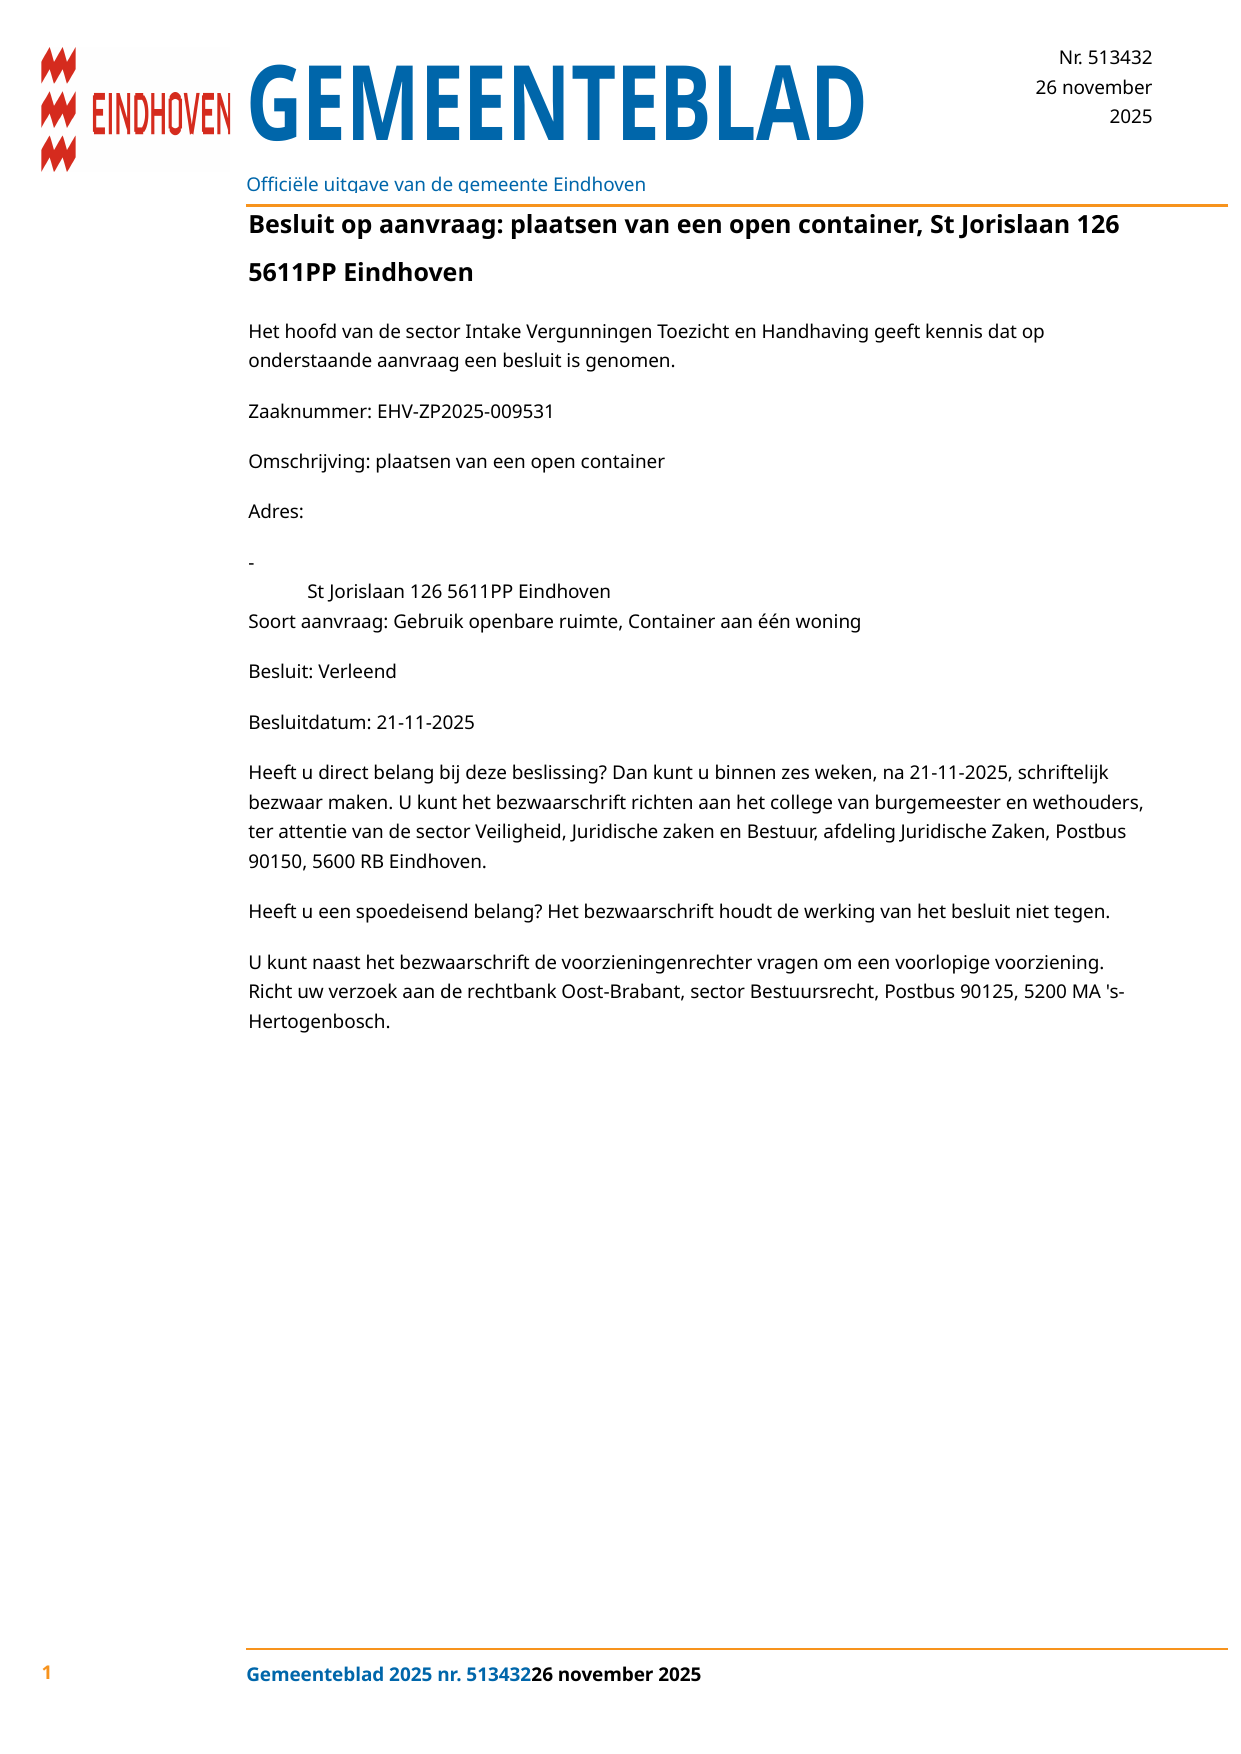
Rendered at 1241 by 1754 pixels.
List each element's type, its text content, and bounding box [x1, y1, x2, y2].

text Zaaknummer: EHV-ZP2025-009531 [248, 398, 1152, 424]
text Besluitdatum: 21-11-2025 [248, 709, 1152, 735]
text Soort aanvraag: Gebruik openbare ruimte, Container aan één woning [248, 608, 1152, 634]
text Besluit op aanvraag: plaatsen van een open container, St Jorislaan 126 5611PP Eindhoven [248, 207, 1152, 288]
text U kunt naast het bezwaarschrift de voorzieningenrechter vragen om een voorlopige voorziening. Richt uw verzoek aan de rechtbank Oost-Brabant, sector Bestuursrecht, Postbus 90125, 5200 MA 's-Hertogenbosch. [248, 949, 1152, 1034]
text Heeft u een spoedeisend belang? Het bezwaarschrift houdt de werking van het besluit niet tegen. [248, 899, 1152, 924]
text Het hoofd van de sector Intake Vergunningen Toezicht en Handhaving geeft kennis dat op onderstaande aanvraag een besluit is genomen. [248, 318, 1152, 373]
text Heeft u direct belang bij deze beslissing? Dan kunt u binnen zes weken, na 21-11-2025, schriftelijk bezwaar maken. U kunt het bezwaarschrift richten aan het college van burgemeester en wethouders, ter attentie van de sector Veiligheid, Juridische zaken en Bestuur, afdeling Juridische Zaken, Postbus 90150, 5600 RB Eindhoven. [248, 759, 1152, 874]
picture [41, 47, 231, 172]
list St Jorislaan 126 5611PP Eindhoven [248, 579, 1152, 604]
text Omschrijving: plaatsen van een open container [248, 448, 1152, 474]
text Adres: [248, 499, 1152, 524]
text Besluit: Verleend [248, 659, 1152, 684]
